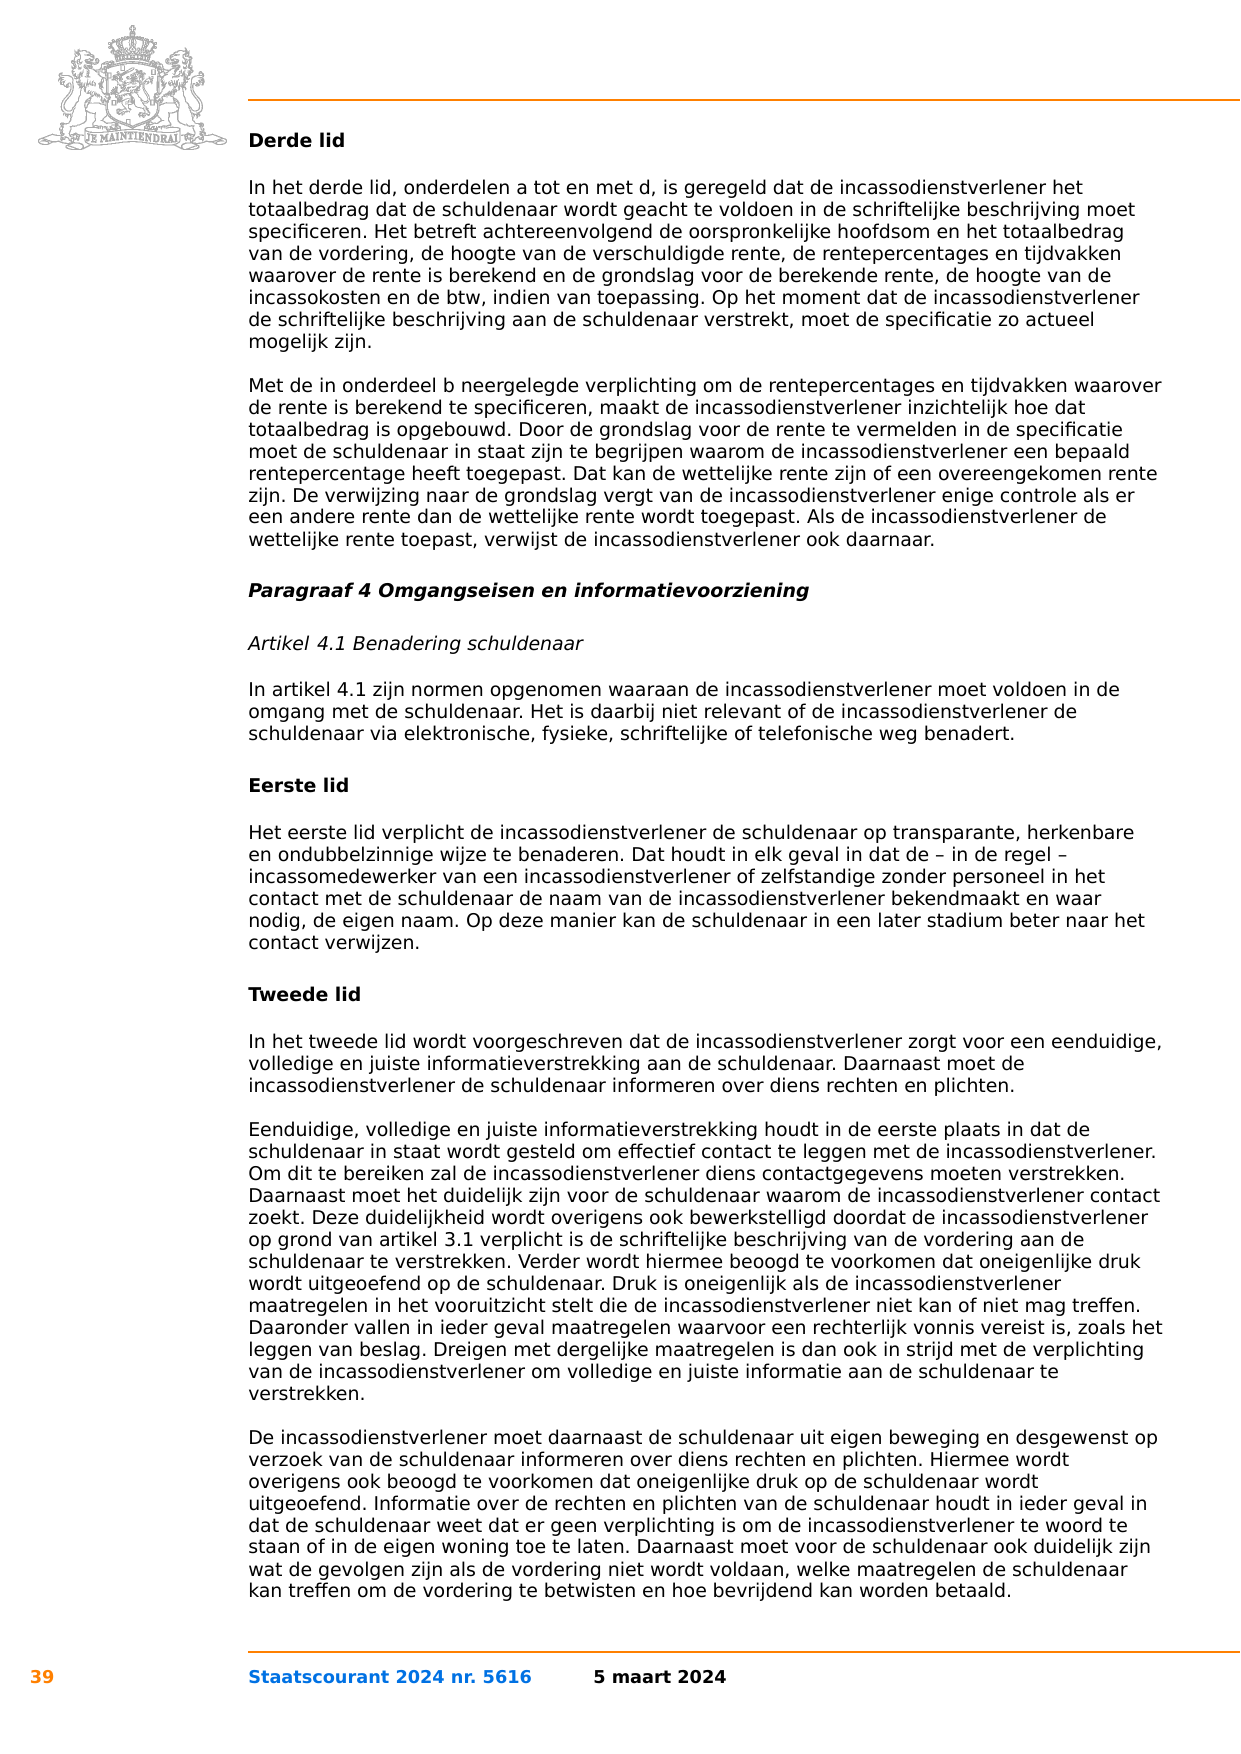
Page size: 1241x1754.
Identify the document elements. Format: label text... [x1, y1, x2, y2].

text Met de in onderdeel b neergelegde verplichting om de rentepercentages en tijdvakken waarover de rente is berekend te specificeren, maakt de incassodienstverlener inzichtelijk hoe dat totaalbedrag is opgebouwd. Door de grondslag voor de rente te vermelden in de specificatie moet de schuldenaar in staat zijn te begrijpen waarom de incassodienstverlener een bepaald rentepercentage heeft toegepast. Dat kan de wettelijke rente zijn of een overeengekomen rente zijn. De verwijzing naar de grondslag vergt van de incassodienstverlener enige controle als er een andere rente dan de wettelijke rente wordt toegepast. Als de incassodienstverlener de wettelijke rente toepast, verwijst de incassodienstverlener ook daarnaar. [248, 374, 1163, 550]
text Eenduidige, volledige en juiste informatieverstrekking houdt in de eerste plaats in dat de schuldenaar in staat wordt gesteld om effectief contact te leggen met de incassodienstverlener. Om dit te bereiken zal de incassodienstverlener diens contactgegevens moeten verstrekken. Daarnaast moet het duidelijk zijn voor de schuldenaar waarom de incassodienstverlener contact zoekt. Deze duidelijkheid wordt overigens ook bewerkstelligd doordat de incassodienstverlener op grond van artikel 3.1 verplicht is de schriftelijke beschrijving van de vordering aan de schuldenaar te verstrekken. Verder wordt hiermee beoogd te voorkomen dat oneigenlijke druk wordt uitgeoefend op de schuldenaar. Druk is oneigenlijk als de incassodienstverlener maatregelen in het vooruitzicht stelt die de incassodienstverlener niet kan of niet mag treffen. Daaronder vallen in ieder geval maatregelen waarvoor een rechterlijk vonnis vereist is, zoals het leggen van beslag. Dreigen met dergelijke maatregelen is dan ook in strijd met de verplichting van de incassodienstverlener om volledige en juiste informatie aan de schuldenaar te verstrekken. [248, 1119, 1163, 1405]
subtitle Tweede lid [248, 984, 1163, 1006]
text De incassodienstverlener moet daarnaast de schuldenaar uit eigen beweging en desgewenst op verzoek van de schuldenaar informeren over diens rechten en plichten. Hiermee wordt overigens ook beoogd te voorkomen dat oneigenlijke druk op de schuldenaar wordt uitgeoefend. Informatie over de rechten en plichten van de schuldenaar houdt in ieder geval in dat de schuldenaar weet dat er geen verplichting is om de incassodienstverlener te woord te staan of in de eigen woning toe te laten. Daarnaast moet voor de schuldenaar ook duidelijk zijn wat de gevolgen zijn als de vordering niet wordt voldaan, welke maatregelen de schuldenaar kan treffen om de vordering te betwisten en hoe bevrijdend kan worden betaald. [248, 1427, 1163, 1602]
text In artikel 4.1 zijn normen opgenomen waaraan de incassodienstverlener moet voldoen in de omgang met de schuldenaar. Het is daarbij niet relevant of de incassodienstverlener de schuldenaar via elektronische, fysieke, schriftelijke of telefonische weg benadert. [248, 679, 1163, 745]
text In het derde lid, onderdelen a tot en met d, is geregeld dat de incassodienstverlener het totaalbedrag dat de schuldenaar wordt geacht te voldoen in de schriftelijke beschrijving moet specificeren. Het betreft achtereenvolgend de oorspronkelijke hoofdsom en het totaalbedrag van de vordering, de hoogte van de verschuldigde rente, de rentepercentages en tijdvakken waarover de rente is berekend en de grondslag voor de berekende rente, de hoogte van de incassokosten en de btw, indien van toepassing. Op het moment dat de incassodienstverlener de schriftelijke beschrijving aan de schuldenaar verstrekt, moet de specificatie zo actueel mogelijk zijn. [248, 177, 1163, 353]
subtitle Artikel 4.1 Benadering schuldenaar [248, 632, 1163, 654]
subtitle Eerste lid [248, 775, 1163, 797]
subtitle Paragraaf 4 Omgangseisen en informatievoorziening [248, 580, 1163, 602]
text In het tweede lid wordt voorgeschreven dat de incassodienstverlener zorgt voor een eenduidige, volledige en juiste informatieverstrekking aan de schuldenaar. Daarnaast moet de incassodienstverlener de schuldenaar informeren over diens rechten en plichten. [248, 1031, 1163, 1097]
subtitle Derde lid [248, 130, 1163, 152]
text Het eerste lid verplicht de incassodienstverlener de schuldenaar op transparante, herkenbare en ondubbelzinnige wijze te benaderen. Dat houdt in elk geval in dat de – in de regel – incassomedewerker van een incassodienstverlener of zelfstandige zonder personeel in het contact met de schuldenaar de naam van de incassodienstverlener bekendmaakt en waar nodig, de eigen naam. Op deze manier kan de schuldenaar in een later stadium beter naar het contact verwijzen. [248, 822, 1163, 954]
picture [38, 25, 227, 150]
